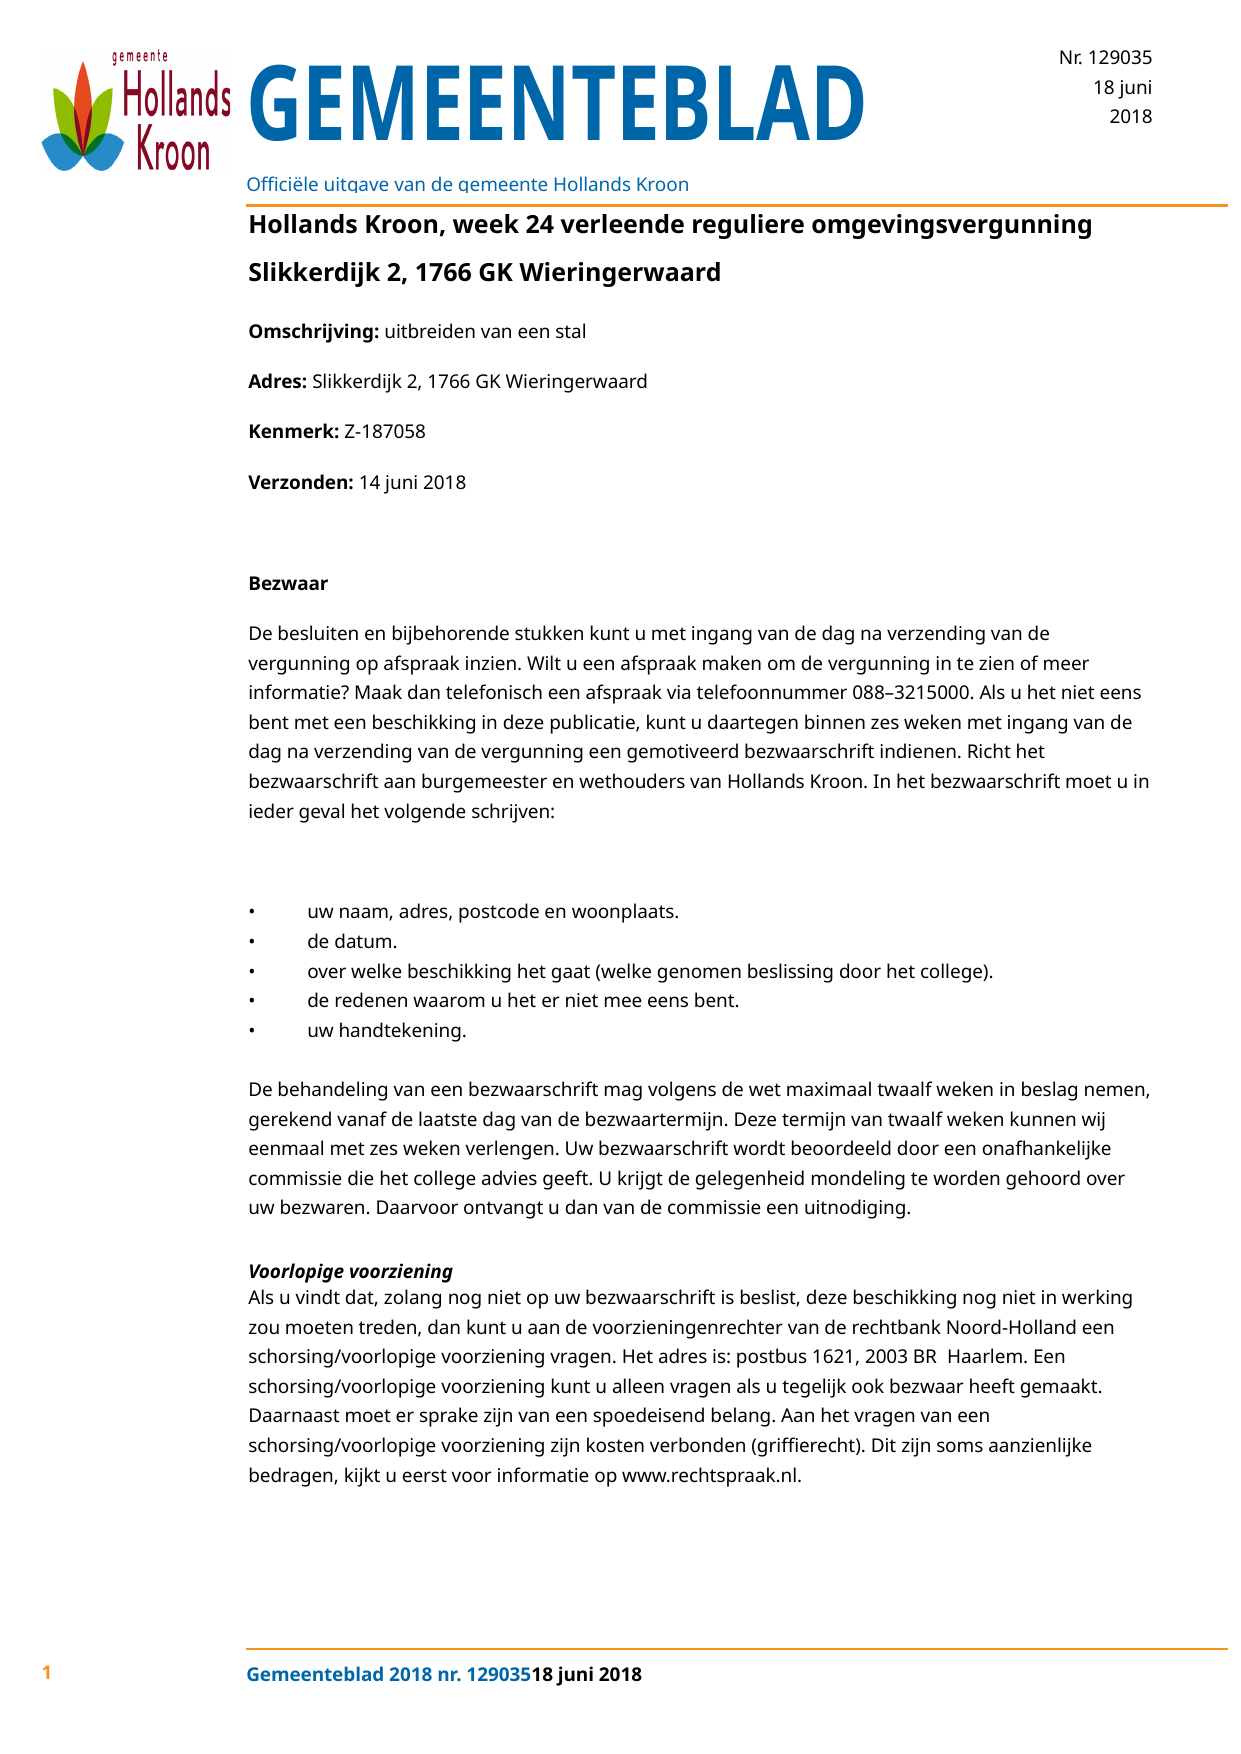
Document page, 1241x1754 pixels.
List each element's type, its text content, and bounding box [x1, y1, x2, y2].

text Verzonden: 14 juni 2018 [248, 469, 1152, 495]
text Als u vindt dat, zolang nog niet op uw bezwaarschrift is beslist, deze beschikking nog niet in werking zou moeten treden, dan kunt u aan de voorzieningenrechter van de rechtbank Noord-Holland een schorsing/voorlopige voorziening vragen. Het adres is: postbus 1621, 2003 BR Haarlem. Een schorsing/voorlopige voorziening kunt u alleen vragen als u tegelijk ook bezwaar heeft gemaakt. Daarnaast moet er sprake zijn van een spoedeisend belang. Aan het vragen van een schorsing/voorlopige voorziening zijn kosten verbonden (griffierecht). Dit zijn soms aanzienlijke bedragen, kijkt u eerst voor informatie op www.rechtspraak.nl. [248, 1284, 1152, 1487]
list de redenen waarom u het er niet mee eens bent. [248, 987, 1152, 1013]
list uw naam, adres, postcode en woonplaats. [248, 899, 1152, 924]
list over welke beschikking het gaat (welke genomen beslissing door het college). [248, 958, 1152, 984]
text De besluiten en bijbehorende stukken kunt u met ingang van de dag na verzending van de vergunning op afspraak inzien. Wilt u een afspraak maken om de vergunning in te zien of meer informatie? Maak dan telefonisch een afspraak via telefoonnummer 088–3215000. Als u het niet eens bent met een beschikking in deze publicatie, kunt u daartegen binnen zes weken met ingang van de dag na verzending van de vergunning een gemotiveerd bezwaarschrift indienen. Richt het bezwaarschrift aan burgemeester en wethouders van Hollands Kroon. In het bezwaarschrift moet u in ieder geval het volgende schrijven: [248, 620, 1152, 824]
text Omschrijving: uitbreiden van een stal [248, 318, 1152, 344]
list de datum. [248, 928, 1152, 954]
text Hollands Kroon, week 24 verleende reguliere omgevingsvergunning Slikkerdijk 2, 1766 GK Wieringerwaard [248, 207, 1152, 288]
text Kenmerk: Z-187058 [248, 419, 1152, 444]
text Voorlopige voorziening [248, 1258, 1152, 1284]
picture [41, 47, 231, 172]
list uw handtekening. [248, 1017, 1152, 1043]
text Adres: Slikkerdijk 2, 1766 GK Wieringerwaard [248, 368, 1152, 394]
text De behandeling van een bezwaarschrift mag volgens de wet maximaal twaalf weken in beslag nemen, gerekend vanaf de laatste dag van de bezwaartermijn. Deze termijn van twaalf weken kunnen wij eenmaal met zes weken verlengen. Uw bezwaarschrift wordt beoordeeld door een onafhankelijke commissie die het college advies geeft. U krijgt de gelegenheid mondeling te worden gehoord over uw bezwaren. Daarvoor ontvangt u dan van de commissie een uitnodiging. [248, 1076, 1152, 1220]
text Bezwaar [248, 570, 1152, 596]
